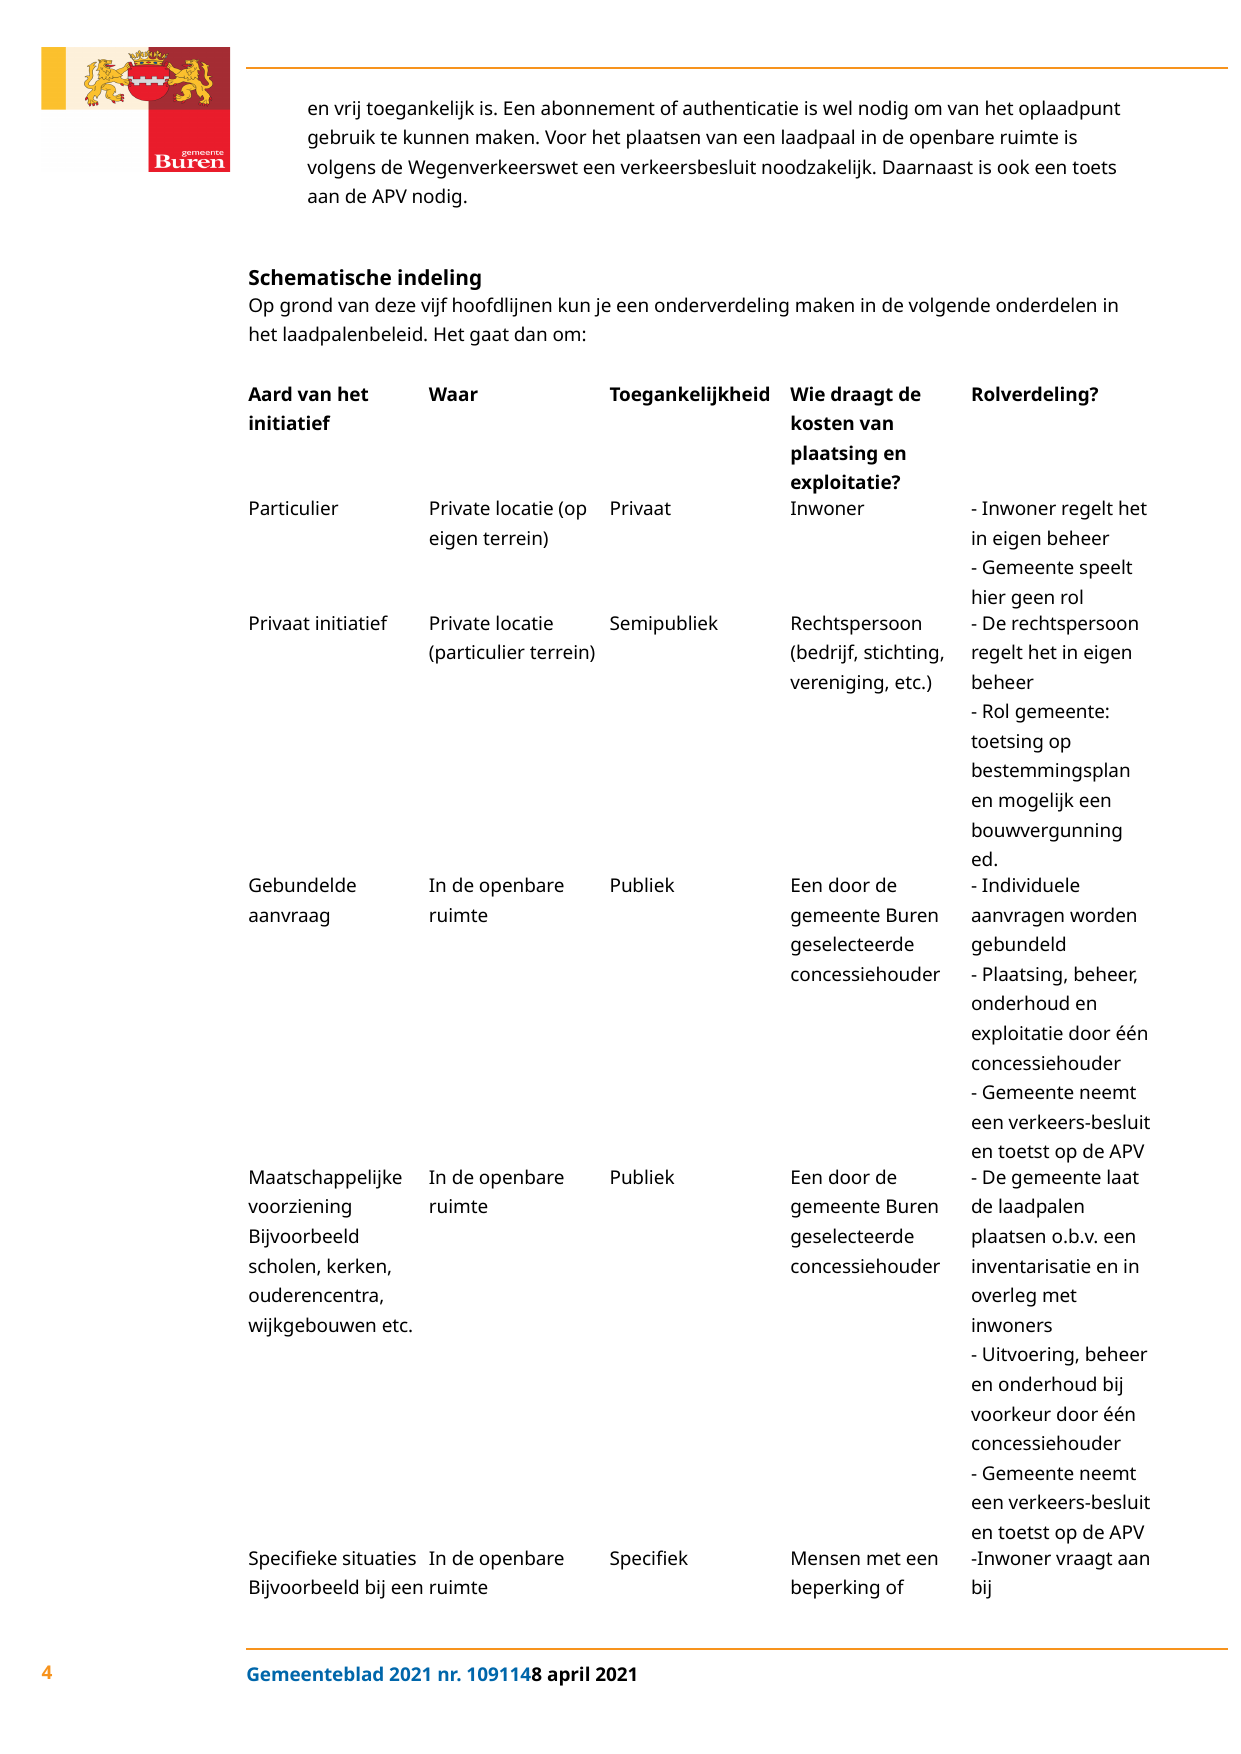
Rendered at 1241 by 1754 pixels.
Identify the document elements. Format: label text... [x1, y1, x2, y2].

table_header Wie draagt de kosten van plaatsing en exploitatie? [790, 381, 971, 495]
table_cell - Individuele aanvragen worden gebundeld - Plaatsing, beheer, onderhoud en exploitatie door één concessiehouder - Gemeente neemt een verkeers-besluit en toetst op de APV [971, 872, 1152, 1164]
table_cell Privaat initiatief [248, 610, 429, 872]
table_header Waar [429, 381, 609, 495]
table_cell In de openbare ruimte [429, 1545, 609, 1600]
table_cell Semipubliek [609, 610, 790, 872]
table_header Toegankelijkheid [609, 381, 790, 495]
text Op grond van deze vijf hoofdlijnen kun je een onderverdeling maken in de volgende onderdelen in het laadpalenbeleid. Het gaat dan om: [248, 292, 1152, 347]
table_cell - De gemeente laat de laadpalen plaatsen o.b.v. een inventarisatie en in overleg met inwoners - Uitvoering, beheer en onderhoud bij voorkeur door één concessiehouder - Gemeente neemt een verkeers-besluit en toetst op de APV [971, 1164, 1152, 1545]
table_cell - De rechtspersoon regelt het in eigen beheer - Rol gemeente: toetsing op bestemmingsplan en mogelijk een bouwvergunning ed. [971, 610, 1152, 872]
list en vrij toegankelijk is. Een abonnement of authenticatie is wel nodig om van het oplaadpunt gebruik te kunnen maken. Voor het plaatsen van een laadpaal in de openbare ruimte is volgens de Wegenverkeerswet een verkeersbesluit noodzakelijk. Daarnaast is ook een toets aan de APV nodig. [248, 95, 1152, 209]
table_cell -Inwoner vraagt aan bij [971, 1545, 1152, 1600]
table_cell Gebundelde aanvraag [248, 872, 429, 1164]
picture [41, 47, 231, 172]
table_cell Publiek [609, 872, 790, 1164]
table_header Aard van het initiatief [248, 381, 429, 495]
table_cell Private locatie (particulier terrein) [429, 610, 609, 872]
table_cell Publiek [609, 1164, 790, 1545]
table_cell Een door de gemeente Buren geselecteerde concessiehouder [790, 872, 971, 1164]
table_cell Particulier [248, 495, 429, 610]
table_cell Private locatie (op eigen terrein) [429, 495, 609, 610]
table_cell In de openbare ruimte [429, 872, 609, 1164]
table_cell Mensen met een beperking of [790, 1545, 971, 1600]
table_cell In de openbare ruimte [429, 1164, 609, 1545]
table_cell Inwoner [790, 495, 971, 610]
table_cell Een door de gemeente Buren geselecteerde concessiehouder [790, 1164, 971, 1545]
table_cell Maatschappelijke voorziening Bijvoorbeeld scholen, kerken, ouderencentra, wijkgebouwen etc. [248, 1164, 429, 1545]
text Schematische indeling [248, 263, 1152, 292]
table_header Rolverdeling? [971, 381, 1152, 495]
table_cell Specifiek [609, 1545, 790, 1600]
table_cell - Inwoner regelt het in eigen beheer - Gemeente speelt hier geen rol [971, 495, 1152, 610]
table_cell Privaat [609, 495, 790, 610]
table_cell Rechtspersoon (bedrijf, stichting, vereniging, etc.) [790, 610, 971, 872]
table_cell Specifieke situaties Bijvoorbeeld bij een [248, 1545, 429, 1600]
